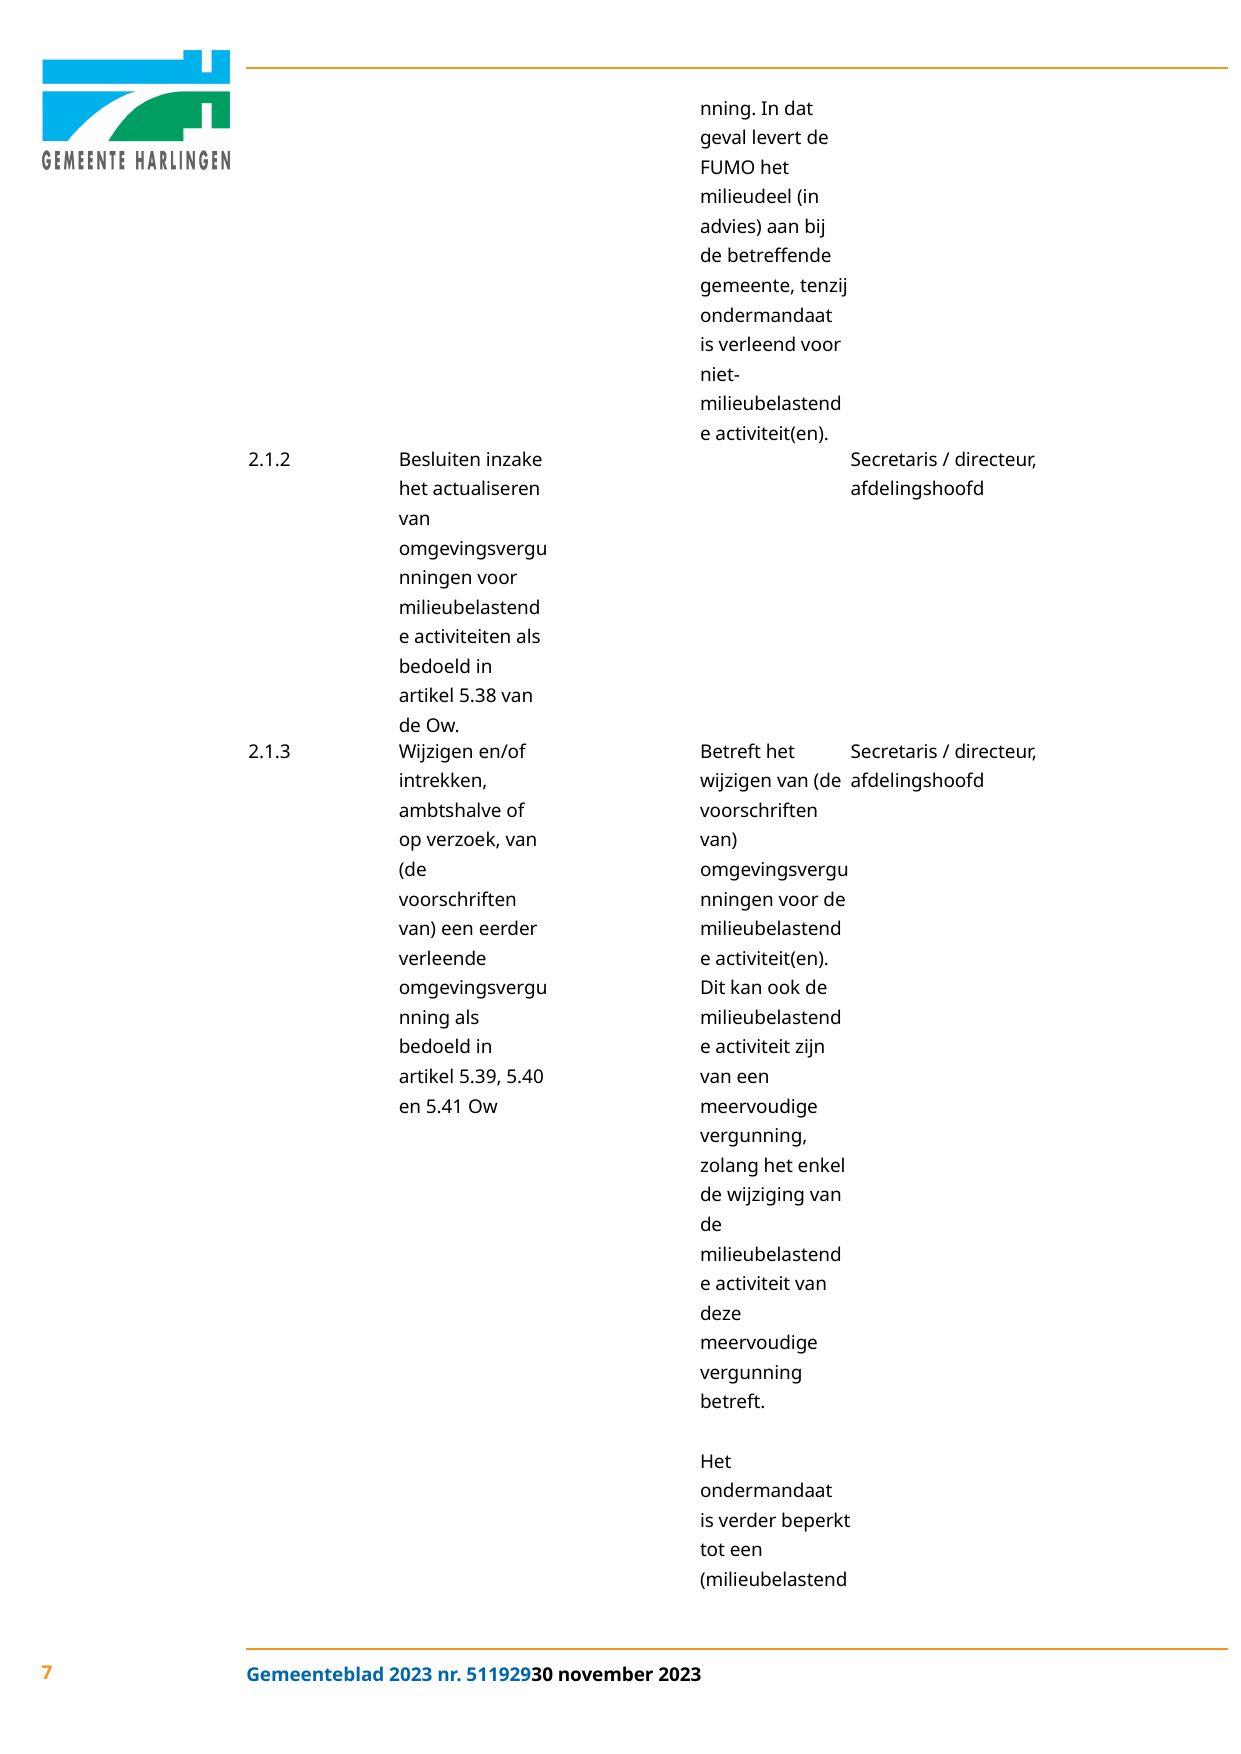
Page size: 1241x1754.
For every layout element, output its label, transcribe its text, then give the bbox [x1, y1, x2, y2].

table_cell 2.1.2 [248, 446, 398, 738]
table_cell Secretaris / directeur, afdelingshoofd [850, 446, 1152, 738]
table_cell [399, 95, 549, 446]
picture [41, 47, 231, 172]
table_cell Besluiten inzake het actualiseren van omgevingsvergunningen voor milieubelastende activiteiten als bedoeld in artikel 5.38 van de Ow. [399, 446, 549, 738]
table_cell Secretaris / directeur, afdelingshoofd [850, 738, 1152, 1592]
table_cell [850, 95, 1152, 446]
table_cell Wijzigen en/of intrekken, ambtshalve of op verzoek, van (de voorschriften van) een eerder verleende omgevingsvergunning als bedoeld in artikel 5.39, 5.40 en 5.41 Ow [399, 738, 549, 1592]
table_cell Betreft het wijzigen van (de voorschriften van) omgevingsvergunningen voor de milieubelastende activiteit(en). Dit kan ook de milieubelastende activiteit zijn van een meervoudige vergunning, zolang het enkel de wijziging van de milieubelastende activiteit van deze meervoudige vergunning betreft. Het ondermandaat is verder beperkt tot een (milieubelastend [700, 738, 850, 1592]
table_cell [700, 446, 850, 738]
table_cell 2.1.3 [248, 738, 398, 1592]
table_cell nning. In dat geval levert de FUMO het milieudeel (in advies) aan bij de betreffende gemeente, tenzij ondermandaat is verleend voor niet-milieubelastende activiteit(en). [700, 95, 850, 446]
table_cell [549, 446, 700, 738]
table_cell [549, 95, 700, 446]
table_cell [549, 738, 700, 1592]
table_cell [248, 95, 398, 446]
